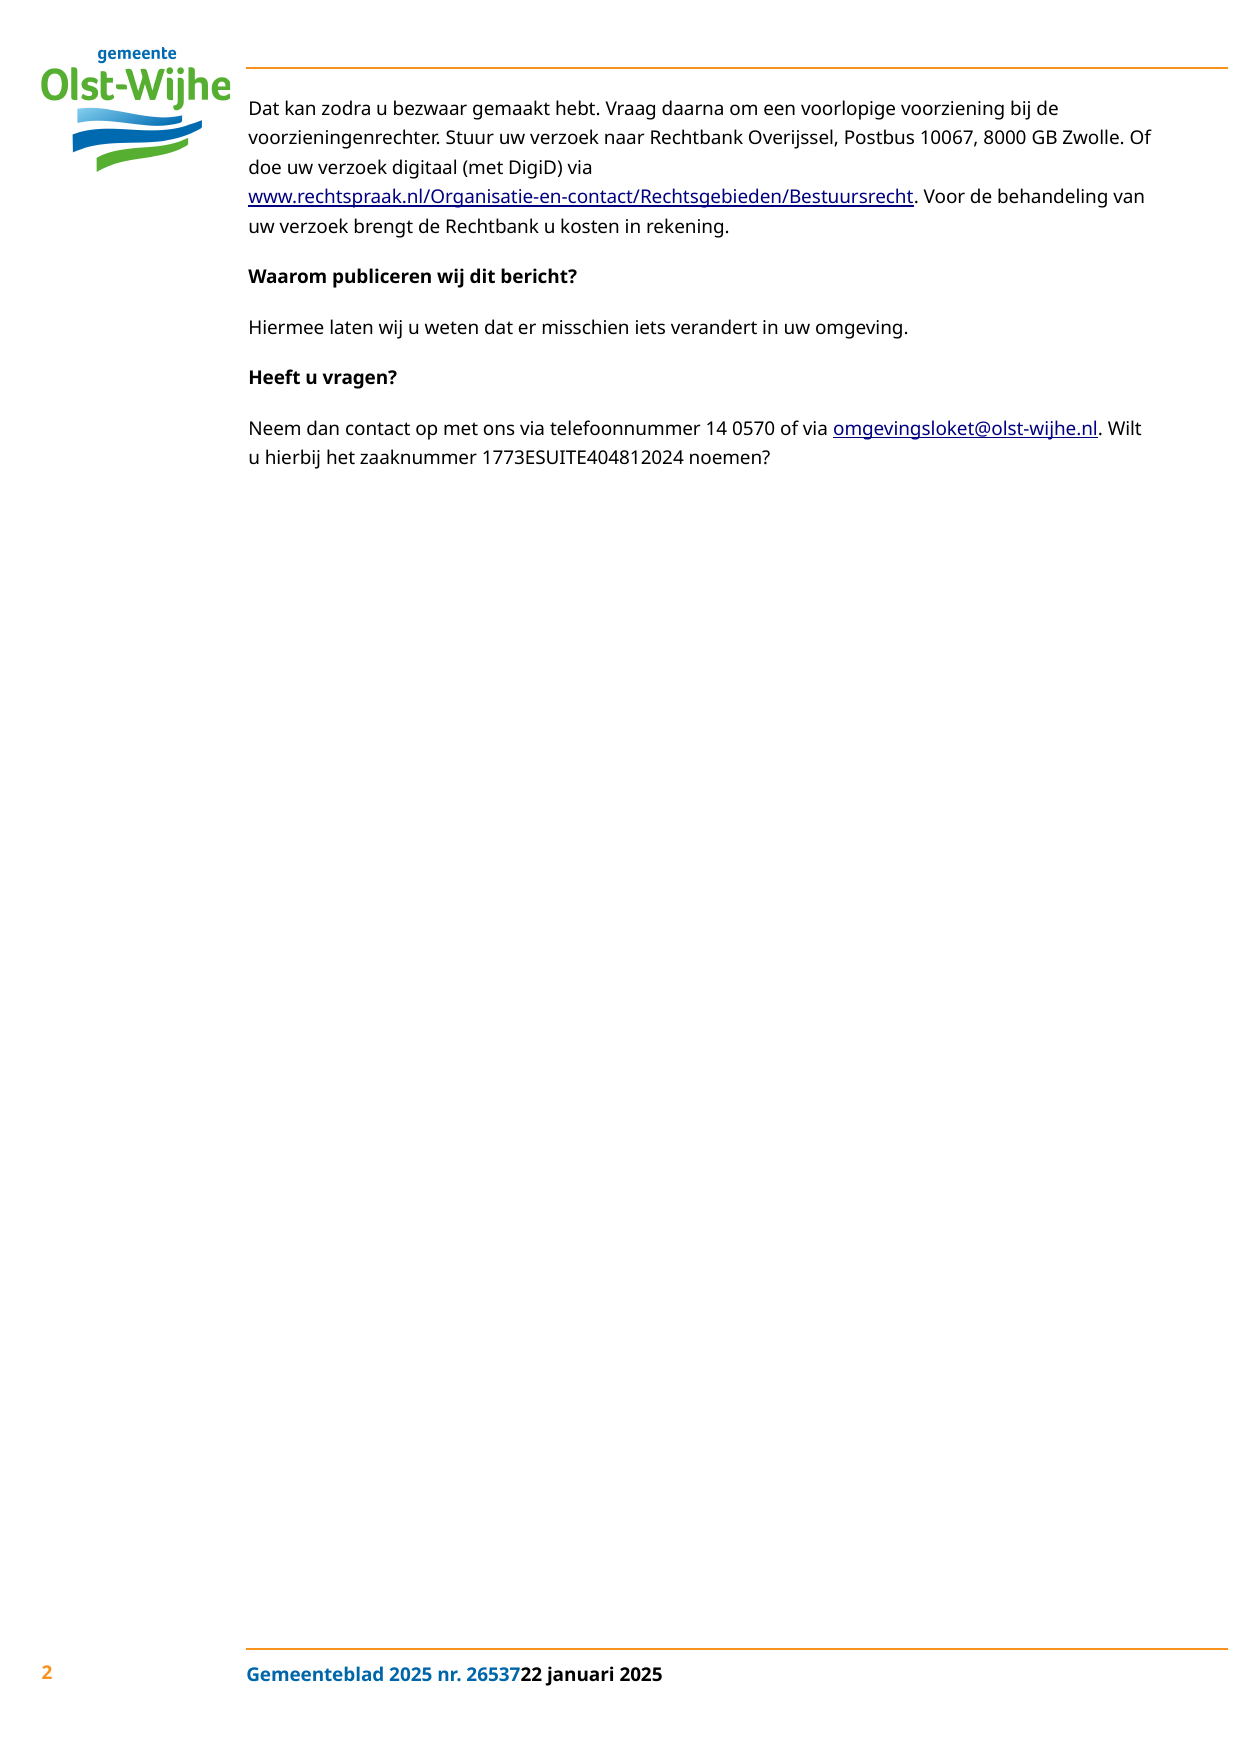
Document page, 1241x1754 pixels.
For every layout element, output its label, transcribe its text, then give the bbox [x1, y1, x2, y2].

picture [41, 47, 231, 172]
text Hiermee laten wij u weten dat er misschien iets verandert in uw omgeving. [248, 314, 1152, 340]
text Waarom publiceren wij dit bericht? [248, 263, 1152, 289]
text Dat kan zodra u bezwaar gemaakt hebt. Vraag daarna om een voorlopige voorziening bij de voorzieningenrechter. Stuur uw verzoek naar Rechtbank Overijssel, Postbus 10067, 8000 GB Zwolle. Of doe uw verzoek digitaal (met DigiD) via www.rechtspraak.nl/Organisatie-en-contact/Rechtsgebieden/Bestuursrecht. Voor de behandeling van uw verzoek brengt de Rechtbank u kosten in rekening. [248, 95, 1152, 239]
text Neem dan contact op met ons via telefoonnummer 14 0570 of via omgevingsloket@olst-wijhe.nl. Wilt u hierbij het zaaknummer 1773ESUITE404812024 noemen? [248, 415, 1152, 470]
text Heeft u vragen? [248, 364, 1152, 390]
